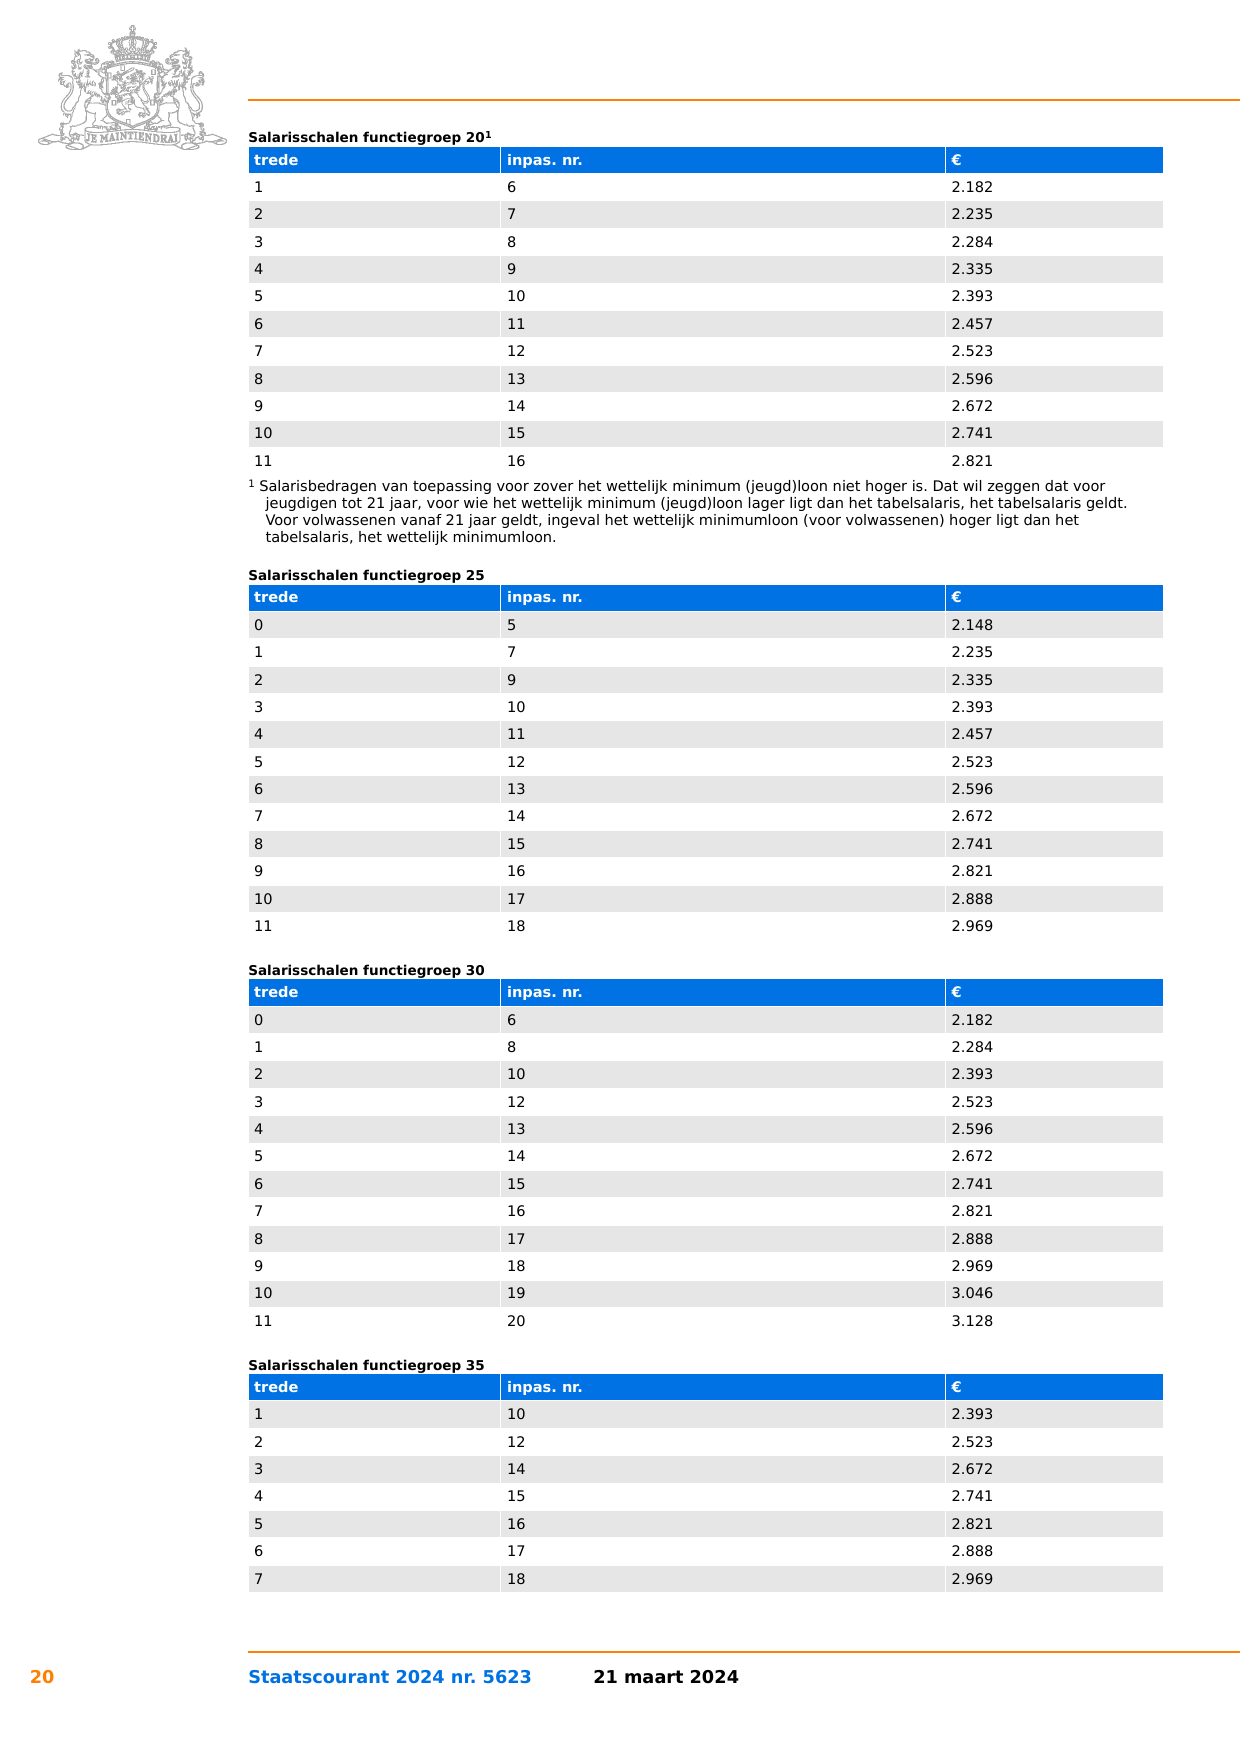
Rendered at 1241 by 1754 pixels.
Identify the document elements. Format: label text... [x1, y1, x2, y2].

table_cell 12 [501, 749, 945, 775]
table_cell 3 [249, 1456, 500, 1483]
table_cell 2.523 [946, 1089, 1163, 1115]
table_cell 12 [501, 339, 945, 365]
table_cell 2.672 [946, 1456, 1163, 1483]
table_cell € [946, 147, 1163, 173]
table_header Salarisschalen functiegroep 35 [248, 1357, 1163, 1373]
table_cell 8 [501, 1034, 945, 1060]
table_cell 3.128 [946, 1308, 1163, 1334]
table_cell 6 [501, 1007, 945, 1033]
table_cell 11 [249, 448, 500, 474]
table_cell 9 [501, 667, 945, 693]
table_cell 7 [249, 804, 500, 830]
table_cell 7 [249, 1566, 500, 1592]
table_cell 19 [501, 1281, 945, 1307]
table_cell 8 [249, 366, 500, 392]
table_cell 2.821 [946, 1199, 1163, 1225]
table_cell 6 [249, 776, 500, 803]
table_cell 6 [501, 174, 945, 200]
table_cell 5 [501, 612, 945, 638]
table_cell 10 [501, 1401, 945, 1428]
table_cell 2 [249, 1429, 500, 1455]
table_cell 18 [501, 1566, 945, 1592]
table_cell 2.393 [946, 284, 1163, 310]
table_cell 4 [249, 1484, 500, 1510]
table_cell 2.523 [946, 749, 1163, 775]
table_cell 2.393 [946, 1061, 1163, 1088]
table_cell 15 [501, 831, 945, 857]
table_cell 2.741 [946, 831, 1163, 857]
table_cell 15 [501, 1484, 945, 1510]
table_cell 16 [501, 1199, 945, 1225]
table_cell € [946, 979, 1163, 1006]
table_cell 2.672 [946, 393, 1163, 419]
table_cell 2 [249, 667, 500, 693]
table_cell 8 [249, 831, 500, 857]
table_cell 2.969 [946, 1566, 1163, 1592]
table_header Salarisschalen functiegroep 25 [248, 568, 1163, 583]
table_cell 2.821 [946, 448, 1163, 474]
table_cell 7 [501, 201, 945, 228]
table_cell 11 [501, 721, 945, 748]
table_cell 2.672 [946, 804, 1163, 830]
table_cell 2.335 [946, 667, 1163, 693]
table_cell 2.821 [946, 1511, 1163, 1537]
table_cell inpas. nr. [501, 1374, 945, 1400]
table_cell 3 [249, 694, 500, 720]
table_cell 18 [501, 913, 945, 939]
table_cell 2.393 [946, 694, 1163, 720]
table_cell 6 [249, 311, 500, 337]
table_cell 10 [249, 421, 500, 447]
table_cell 2.284 [946, 229, 1163, 255]
table_cell 2 [249, 201, 500, 228]
table_cell 2 [249, 1061, 500, 1088]
table_cell inpas. nr. [501, 585, 945, 611]
table_cell 2.596 [946, 1116, 1163, 1143]
table_cell 6 [249, 1171, 500, 1197]
table_cell 8 [249, 1226, 500, 1252]
table_cell 16 [501, 859, 945, 885]
table_cell 11 [249, 913, 500, 939]
table_cell 8 [501, 229, 945, 255]
table_cell 6 [249, 1539, 500, 1565]
table_cell 5 [249, 749, 500, 775]
table_cell 4 [249, 256, 500, 283]
table_cell 2.457 [946, 311, 1163, 337]
table_cell 2.596 [946, 776, 1163, 803]
table_cell 10 [249, 1281, 500, 1307]
table_cell 2.235 [946, 639, 1163, 666]
table_cell 17 [501, 1539, 945, 1565]
table_cell 17 [501, 886, 945, 912]
table_cell 14 [501, 393, 945, 419]
table_cell 14 [501, 1456, 945, 1483]
table_cell 2.457 [946, 721, 1163, 748]
table_cell 1 [249, 639, 500, 666]
table_cell trede [249, 1374, 500, 1400]
table_cell 1 [249, 1401, 500, 1428]
table_cell 11 [249, 1308, 500, 1334]
table_cell € [946, 585, 1163, 611]
table_cell 1 [249, 174, 500, 200]
table_cell 5 [249, 284, 500, 310]
table_cell 2.969 [946, 913, 1163, 939]
table_cell 1 Salarisbedragen van toepassing voor zover het wettelijk minimum (jeugd)loon niet hoger is. Dat wil zeggen dat voor jeugdigen tot 21 jaar, voor wie het wettelijk minimum (jeugd)loon lager ligt dan het tabelsalaris, het tabelsalaris geldt. Voor volwassenen vanaf 21 jaar geldt, ingeval het wettelijk minimumloon (voor volwassenen) hoger ligt dan het tabelsalaris, het wettelijk minimumloon. [248, 475, 1163, 546]
table_cell 9 [501, 256, 945, 283]
table_cell 10 [501, 284, 945, 310]
table_header Salarisschalen functiegroep 201 [248, 130, 1163, 146]
table_cell 9 [249, 1253, 500, 1279]
table_cell inpas. nr. [501, 979, 945, 1006]
table_cell 12 [501, 1089, 945, 1115]
table_cell 2.393 [946, 1401, 1163, 1428]
table_cell 2.596 [946, 366, 1163, 392]
table_cell 4 [249, 1116, 500, 1143]
table_cell 2.741 [946, 1171, 1163, 1197]
table_cell 10 [501, 694, 945, 720]
table_cell 3 [249, 229, 500, 255]
table_cell 1 [249, 1034, 500, 1060]
table_cell inpas. nr. [501, 147, 945, 173]
table_cell 0 [249, 612, 500, 638]
table_cell 12 [501, 1429, 945, 1455]
table_cell 10 [501, 1061, 945, 1088]
table_cell 13 [501, 366, 945, 392]
table_cell trede [249, 585, 500, 611]
table_cell 10 [249, 886, 500, 912]
table_cell € [946, 1374, 1163, 1400]
table_cell 2.182 [946, 1007, 1163, 1033]
table_cell 2.284 [946, 1034, 1163, 1060]
table_cell trede [249, 147, 500, 173]
table_cell 16 [501, 448, 945, 474]
table_cell 2.888 [946, 886, 1163, 912]
table_cell 2.335 [946, 256, 1163, 283]
table_cell 11 [501, 311, 945, 337]
table_cell 3.046 [946, 1281, 1163, 1307]
table_cell 0 [249, 1007, 500, 1033]
table_cell 9 [249, 859, 500, 885]
table_cell 13 [501, 776, 945, 803]
table_cell 2.523 [946, 1429, 1163, 1455]
table_cell 7 [249, 1199, 500, 1225]
table_cell 9 [249, 393, 500, 419]
table_cell 2.888 [946, 1226, 1163, 1252]
picture [38, 25, 227, 150]
table_cell 20 [501, 1308, 945, 1334]
table_cell 7 [501, 639, 945, 666]
table_cell 15 [501, 421, 945, 447]
table_cell 5 [249, 1511, 500, 1537]
table_cell trede [249, 979, 500, 1006]
table_cell 2.523 [946, 339, 1163, 365]
table_cell 2.821 [946, 859, 1163, 885]
table_cell 3 [249, 1089, 500, 1115]
table_cell 2.741 [946, 421, 1163, 447]
table_cell 2.672 [946, 1144, 1163, 1170]
table_cell 16 [501, 1511, 945, 1537]
table_cell 2.888 [946, 1539, 1163, 1565]
table_cell 2.182 [946, 174, 1163, 200]
table_cell 2.235 [946, 201, 1163, 228]
table_cell 17 [501, 1226, 945, 1252]
table_cell 2.741 [946, 1484, 1163, 1510]
table_cell 2.969 [946, 1253, 1163, 1279]
table_cell 15 [501, 1171, 945, 1197]
table_cell 5 [249, 1144, 500, 1170]
table_cell 4 [249, 721, 500, 748]
table_cell 13 [501, 1116, 945, 1143]
table_header Salarisschalen functiegroep 30 [248, 963, 1163, 978]
table_cell 2.148 [946, 612, 1163, 638]
table_cell 7 [249, 339, 500, 365]
table_cell 14 [501, 1144, 945, 1170]
table_cell 14 [501, 804, 945, 830]
table_cell 18 [501, 1253, 945, 1279]
